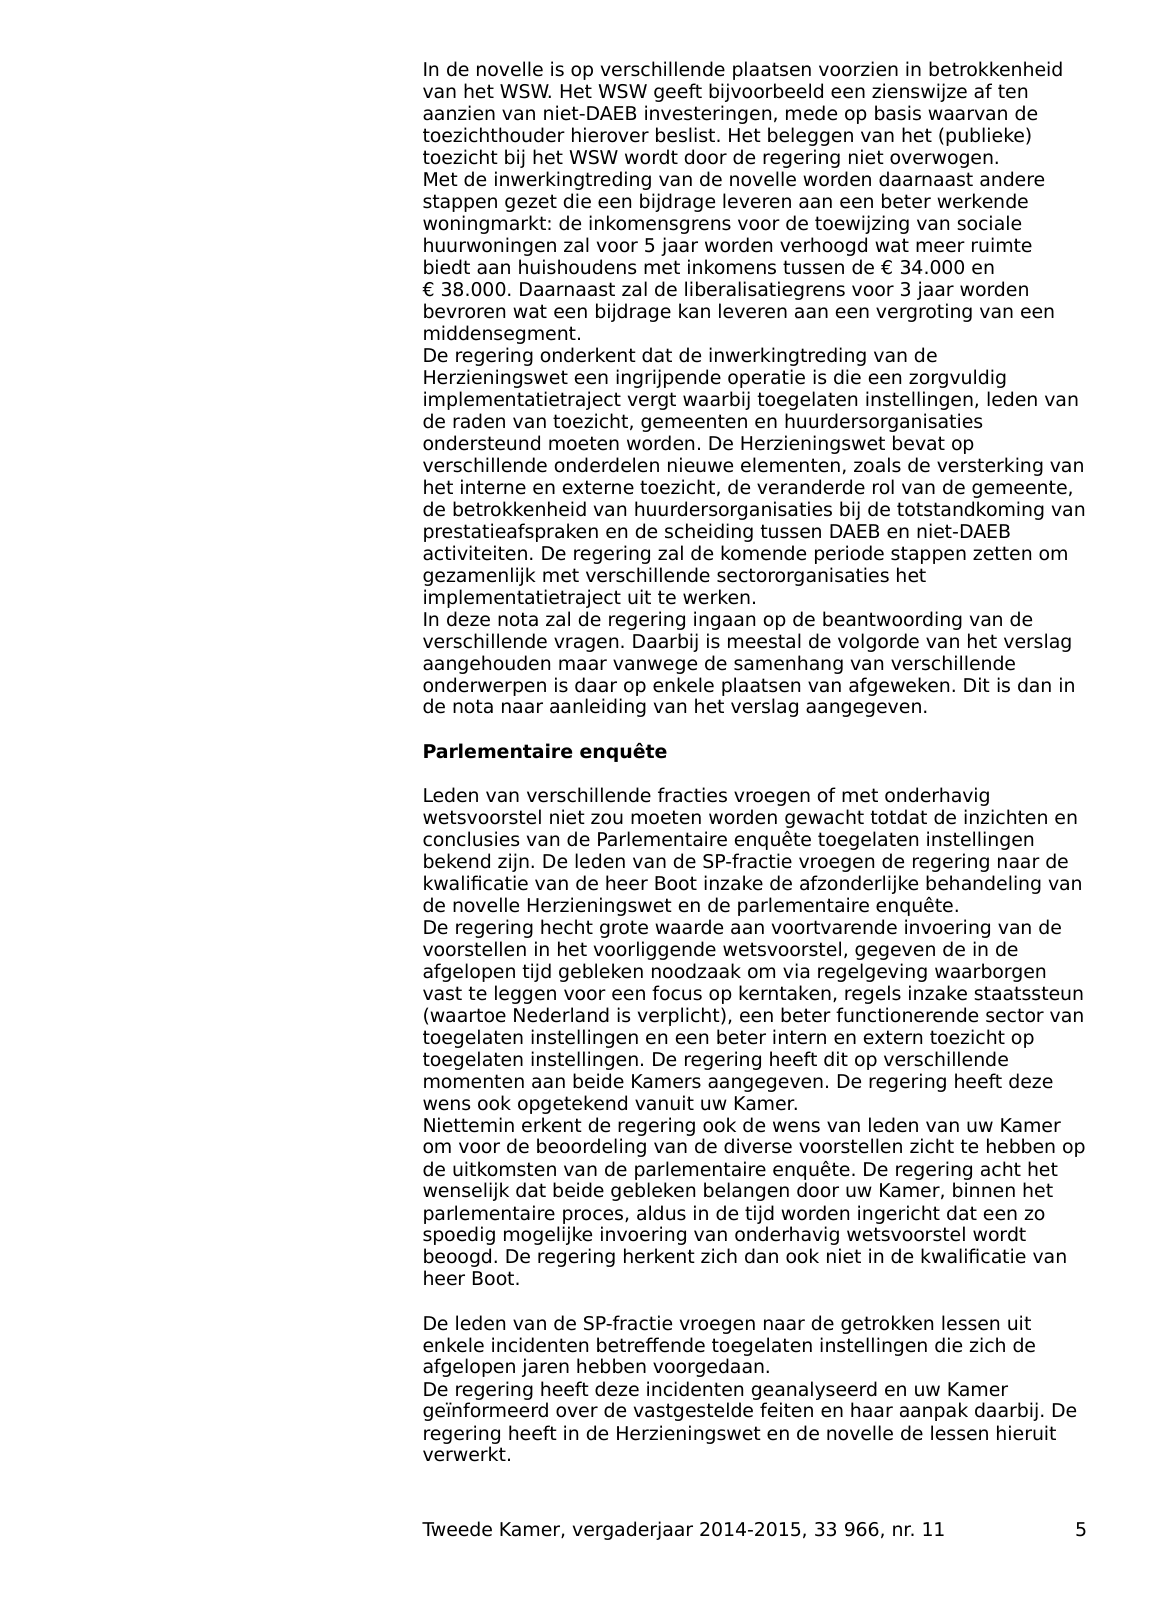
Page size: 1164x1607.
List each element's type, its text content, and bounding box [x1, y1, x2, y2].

text Met de inwerkingtreding van de novelle worden daarnaast andere stappen gezet die een bijdrage leveren aan een beter werkende woningmarkt: de inkomensgrens voor de toewijzing van sociale huurwoningen zal voor 5 jaar worden verhoogd wat meer ruimte biedt aan huishoudens met inkomens tussen de € 34.000 en € 38.000. Daarnaast zal de liberalisatiegrens voor 3 jaar worden bevroren wat een bijdrage kan leveren aan een vergroting van een middensegment. [422, 169, 1087, 345]
text De leden van de SP-fractie vroegen naar de getrokken lessen uit enkele incidenten betreffende toegelaten instellingen die zich de afgelopen jaren hebben voorgedaan. [422, 1312, 1087, 1378]
text De regering heeft deze incidenten geanalyseerd en uw Kamer geïnformeerd over de vastgestelde feiten en haar aanpak daarbij. De regering heeft in de Herzieningswet en de novelle de lessen hieruit verwerkt. [422, 1378, 1087, 1466]
subtitle Parlementaire enquête [422, 741, 1087, 763]
text De regering hecht grote waarde aan voortvarende invoering van de voorstellen in het voorliggende wetsvoorstel, gegeven de in de afgelopen tijd gebleken noodzaak om via regelgeving waarborgen vast te leggen voor een focus op kerntaken, regels inzake staatssteun (waartoe Nederland is verplicht), een beter functionerende sector van toegelaten instellingen en een beter intern en extern toezicht op toegelaten instellingen. De regering heeft dit op verschillende momenten aan beide Kamers aangegeven. De regering heeft deze wens ook opgetekend vanuit uw Kamer. [422, 917, 1087, 1114]
text In deze nota zal de regering ingaan op de beantwoording van de verschillende vragen. Daarbij is meestal de volgorde van het verslag aangehouden maar vanwege de samenhang van verschillende onderwerpen is daar op enkele plaatsen van afgeweken. Dit is dan in de nota naar aanleiding van het verslag aangegeven. [422, 608, 1087, 718]
text De regering onderkent dat de inwerkingtreding van de Herzieningswet een ingrijpende operatie is die een zorgvuldig implementatietraject vergt waarbij toegelaten instellingen, leden van de raden van toezicht, gemeenten en huurdersorganisaties ondersteund moeten worden. De Herzieningswet bevat op verschillende onderdelen nieuwe elementen, zoals de versterking van het interne en externe toezicht, de veranderde rol van de gemeente, de betrokkenheid van huurdersorganisaties bij de totstandkoming van prestatieafspraken en de scheiding tussen DAEB en niet-DAEB activiteiten. De regering zal de komende periode stappen zetten om gezamenlijk met verschillende sectororganisaties het implementatietraject uit te werken. [422, 345, 1087, 608]
text In de novelle is op verschillende plaatsen voorzien in betrokkenheid van het WSW. Het WSW geeft bijvoorbeeld een zienswijze af ten aanzien van niet-DAEB investeringen, mede op basis waarvan de toezichthouder hierover beslist. Het beleggen van het (publieke) toezicht bij het WSW wordt door de regering niet overwogen. [422, 59, 1087, 169]
text Leden van verschillende fracties vroegen of met onderhavig wetsvoorstel niet zou moeten worden gewacht totdat de inzichten en conclusies van de Parlementaire enquête toegelaten instellingen bekend zijn. De leden van de SP-fractie vroegen de regering naar de kwalificatie van de heer Boot inzake de afzonderlijke behandeling van de novelle Herzieningswet en de parlementaire enquête. [422, 785, 1087, 917]
text Niettemin erkent de regering ook de wens van leden van uw Kamer om voor de beoordeling van de diverse voorstellen zicht te hebben op de uitkomsten van de parlementaire enquête. De regering acht het wenselijk dat beide gebleken belangen door uw Kamer, binnen het parlementaire proces, aldus in de tijd worden ingericht dat een zo spoedig mogelijke invoering van onderhavig wetsvoorstel wordt beoogd. De regering herkent zich dan ook niet in de kwalificatie van heer Boot. [422, 1114, 1087, 1290]
